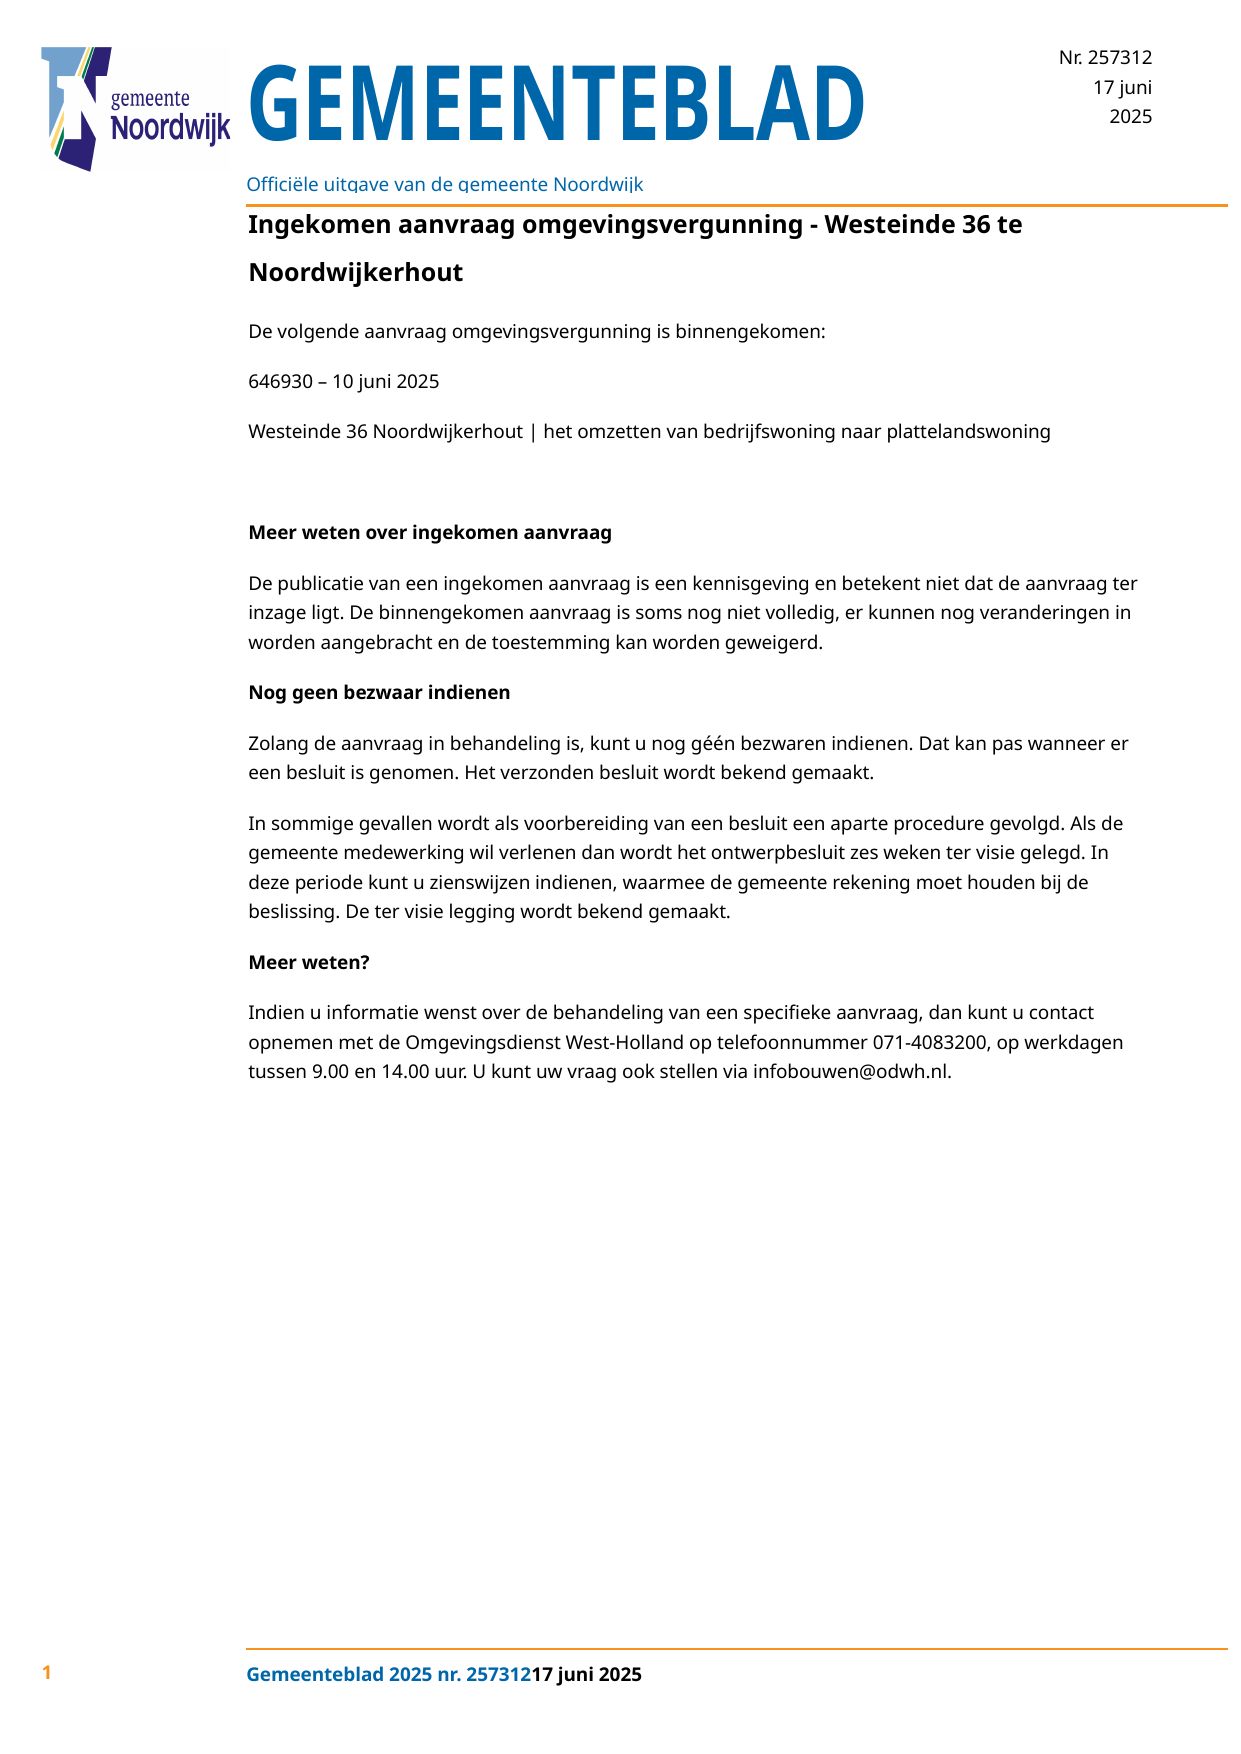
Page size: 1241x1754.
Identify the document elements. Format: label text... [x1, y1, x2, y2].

text De volgende aanvraag omgevingsvergunning is binnengekomen: [248, 318, 1152, 344]
text Meer weten over ingekomen aanvraag [248, 519, 1152, 545]
text Nog geen bezwaar indienen [248, 679, 1152, 705]
text Meer weten? [248, 949, 1152, 975]
text De publicatie van een ingekomen aanvraag is een kennisgeving en betekent niet dat de aanvraag ter inzage ligt. De binnengekomen aanvraag is soms nog niet volledig, er kunnen nog veranderingen in worden aangebracht en de toestemming kan worden geweigerd. [248, 570, 1152, 655]
text Indien u informatie wenst over de behandeling van een specifieke aanvraag, dan kunt u contact opnemen met de Omgevingsdienst West-Holland op telefoonnummer 071-4083200, op werkdagen tussen 9.00 en 14.00 uur. U kunt uw vraag ook stellen via infobouwen@odwh.nl. [248, 999, 1152, 1084]
text Westeinde 36 Noordwijkerhout | het omzetten van bedrijfswoning naar plattelandswoning [248, 419, 1152, 444]
text Zolang de aanvraag in behandeling is, kunt u nog géén bezwaren indienen. Dat kan pas wanneer er een besluit is genomen. Het verzonden besluit wordt bekend gemaakt. [248, 730, 1152, 785]
picture [41, 47, 231, 172]
text Ingekomen aanvraag omgevingsvergunning - Westeinde 36 te Noordwijkerhout [248, 207, 1152, 288]
text In sommige gevallen wordt als voorbereiding van een besluit een aparte procedure gevolgd. Als de gemeente medewerking wil verlenen dan wordt het ontwerpbesluit zes weken ter visie gelegd. In deze periode kunt u zienswijzen indienen, waarmee de gemeente rekening moet houden bij de beslissing. De ter visie legging wordt bekend gemaakt. [248, 810, 1152, 924]
text 646930 – 10 juni 2025 [248, 368, 1152, 394]
